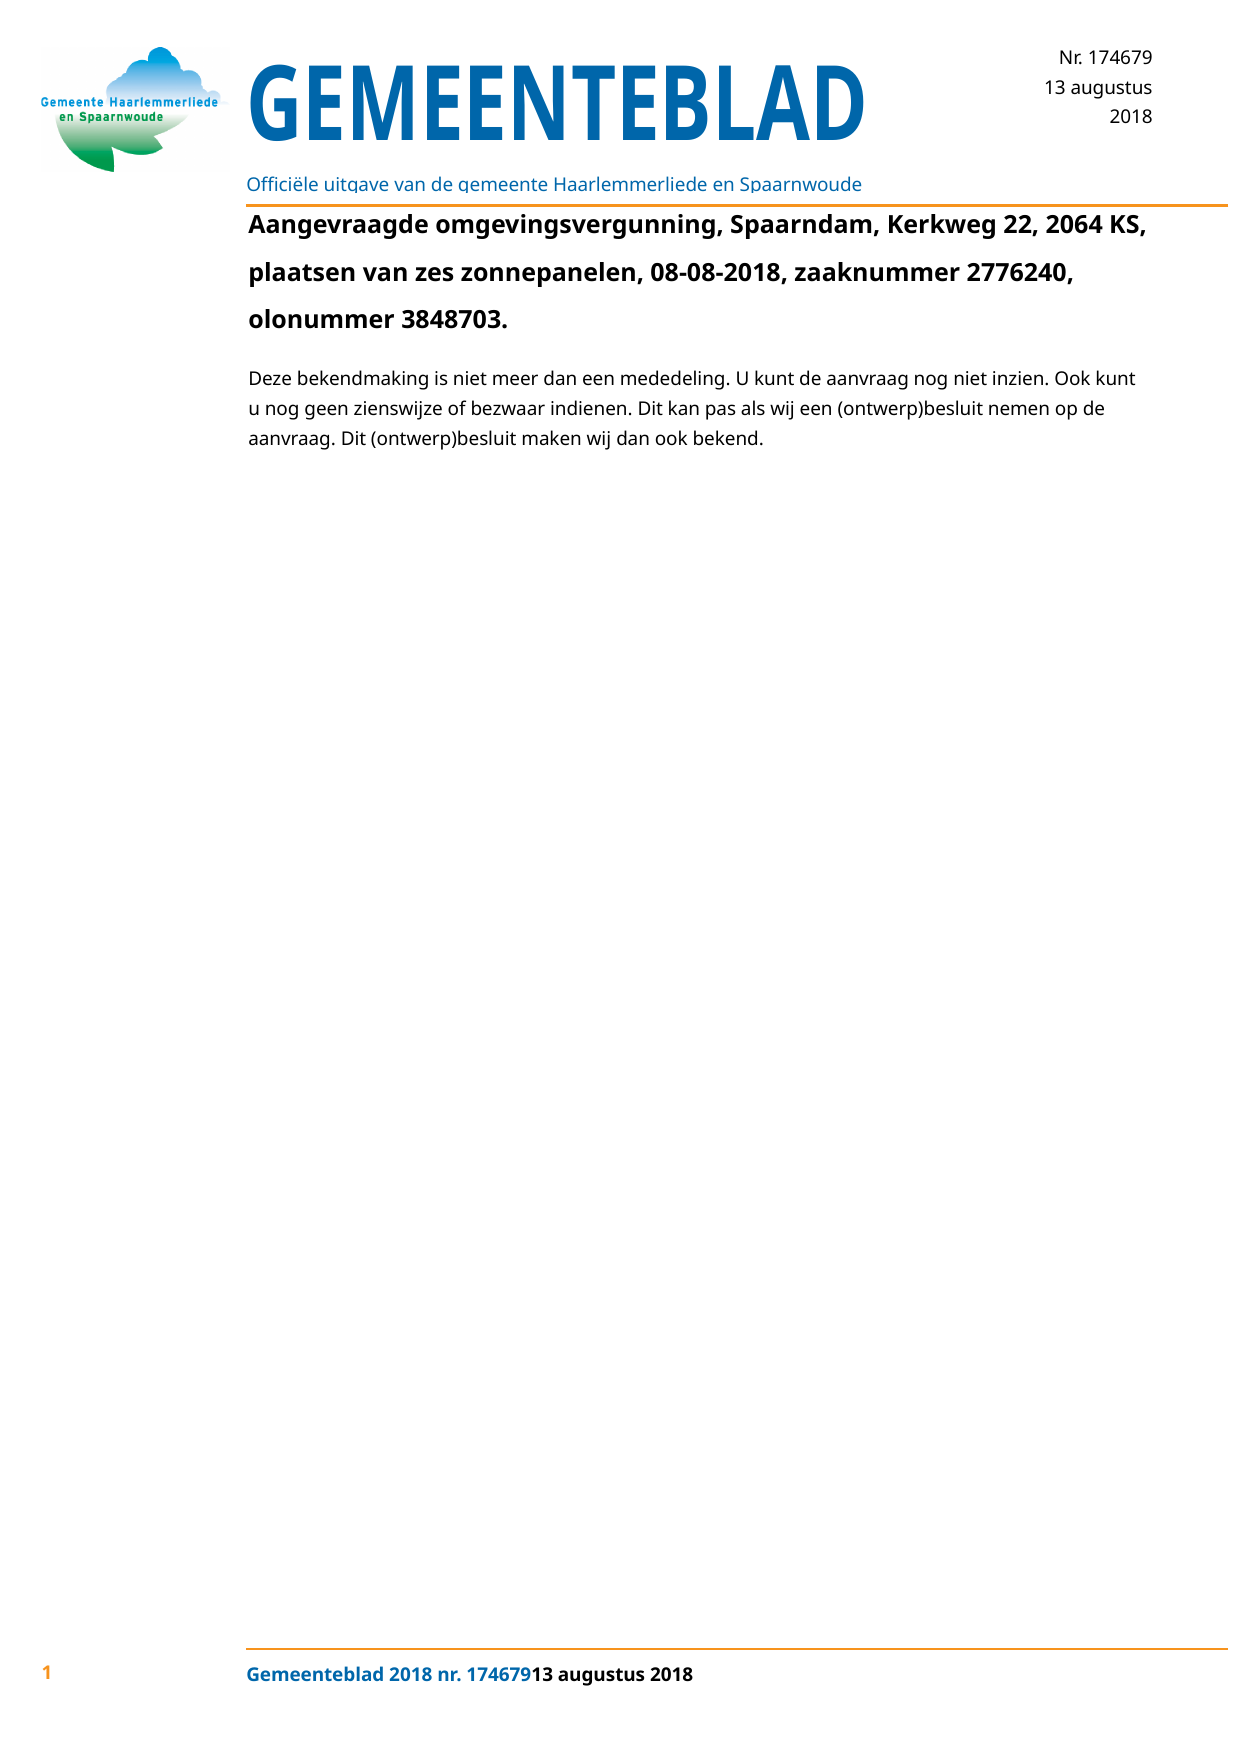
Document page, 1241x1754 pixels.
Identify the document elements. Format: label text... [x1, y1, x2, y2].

text Aangevraagde omgevingsvergunning, Spaarndam, Kerkweg 22, 2064 KS, plaatsen van zes zonnepanelen, 08-08-2018, zaaknummer 2776240, olonummer 3848703. [248, 207, 1152, 336]
text Deze bekendmaking is niet meer dan een mededeling. U kunt de aanvraag nog niet inzien. Ook kunt u nog geen zienswijze of bezwaar indienen. Dit kan pas als wij een (ontwerp)besluit nemen op de aanvraag. Dit (ontwerp)besluit maken wij dan ook bekend. [248, 366, 1152, 450]
picture [41, 47, 231, 172]
